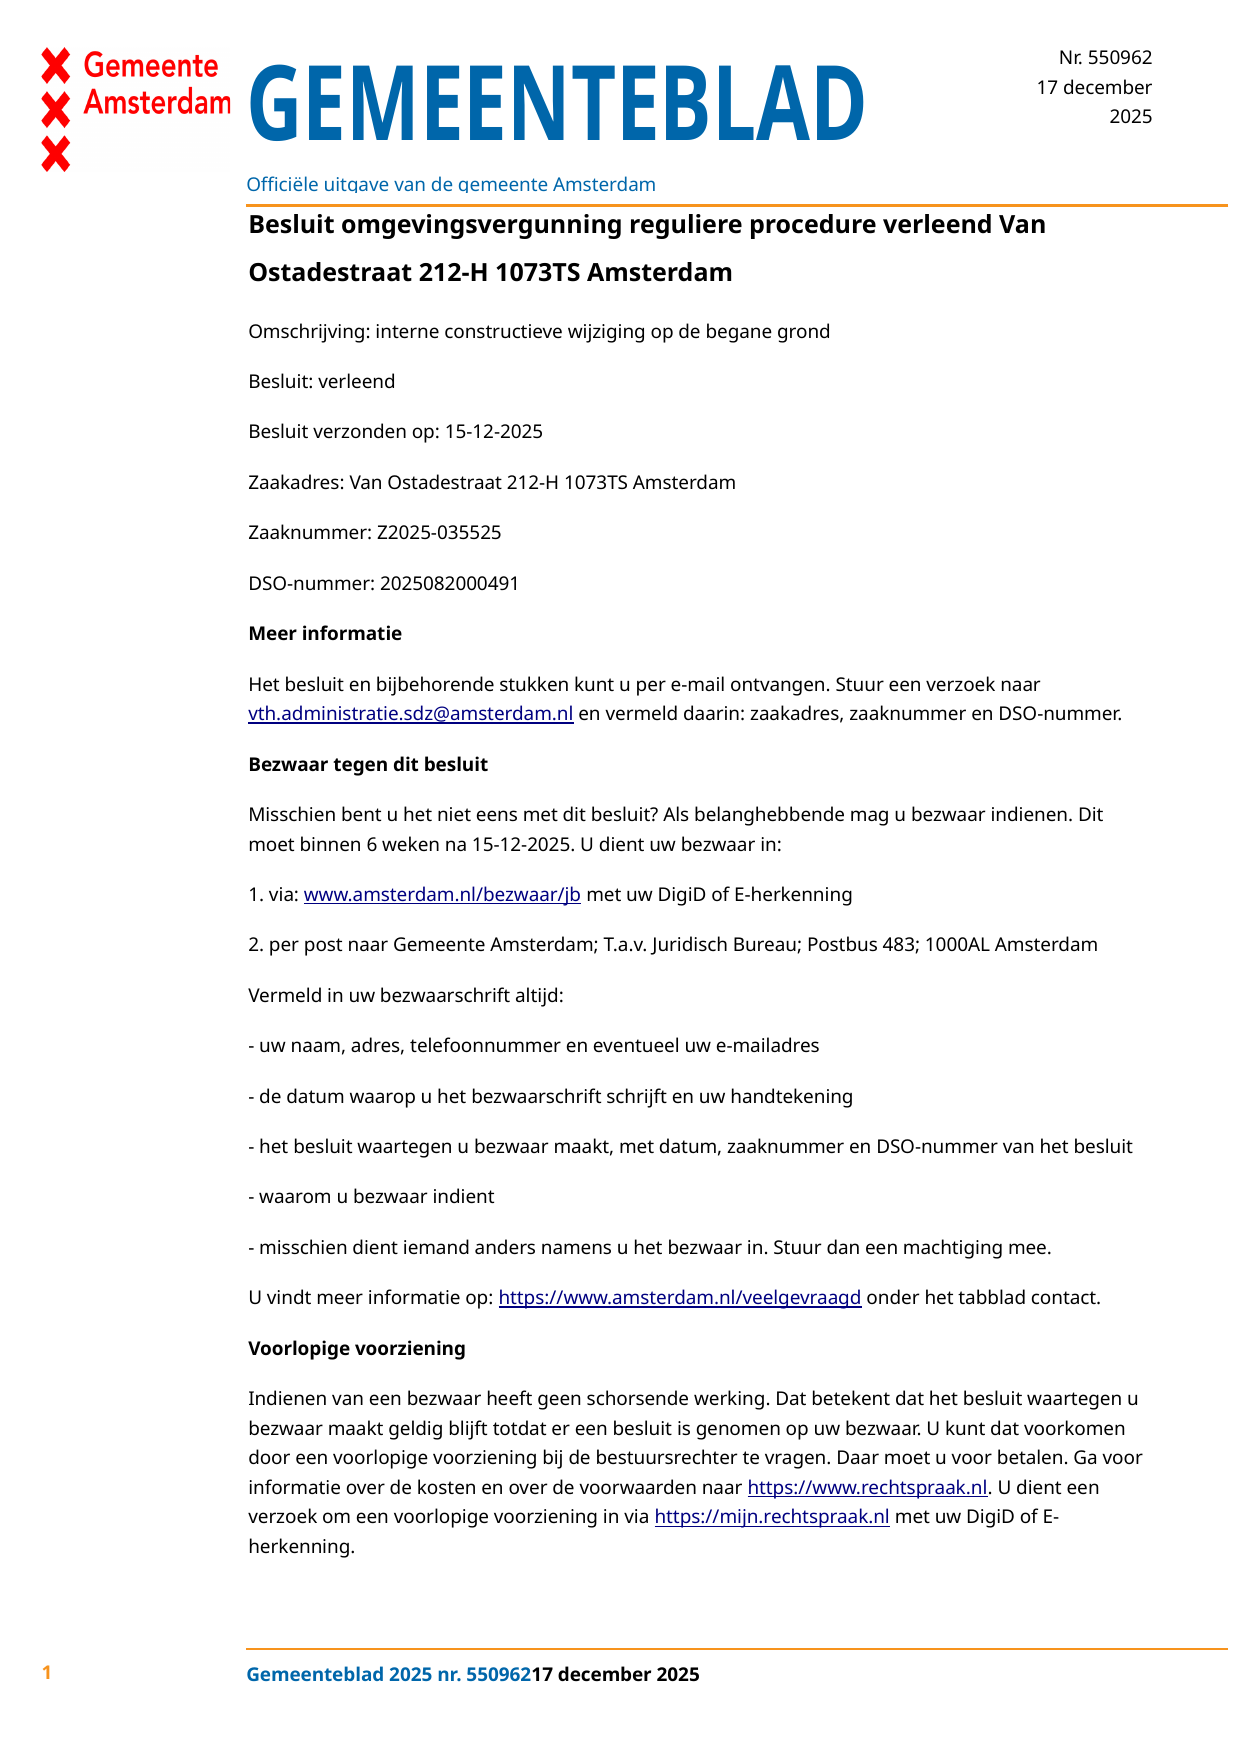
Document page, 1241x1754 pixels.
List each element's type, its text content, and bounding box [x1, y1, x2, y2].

text - waarom u bezwaar indient [248, 1184, 1152, 1209]
text Bezwaar tegen dit besluit [248, 751, 1152, 777]
text Voorlopige voorziening [248, 1335, 1152, 1361]
text Besluit omgevingsvergunning reguliere procedure verleend Van Ostadestraat 212-H 1073TS Amsterdam [248, 207, 1152, 288]
text 1. via: www.amsterdam.nl/bezwaar/jb met uw DigiD of E-herkenning [248, 881, 1152, 907]
text Besluit verzonden op: 15-12-2025 [248, 419, 1152, 444]
text 2. per post naar Gemeente Amsterdam; T.a.v. Juridisch Bureau; Postbus 483; 1000AL Amsterdam [248, 932, 1152, 957]
text - het besluit waartegen u bezwaar maakt, met datum, zaaknummer en DSO-nummer van het besluit [248, 1133, 1152, 1159]
text Indienen van een bezwaar heeft geen schorsende werking. Dat betekent dat het besluit waartegen u bezwaar maakt geldig blijft totdat er een besluit is genomen op uw bezwaar. U kunt dat voorkomen door een voorlopige voorziening bij de bestuursrechter te vragen. Daar moet u voor betalen. Ga voor informatie over de kosten en over de voorwaarden naar https://www.rechtspraak.nl. U dient een verzoek om een voorlopige voorziening in via https://mijn.rechtspraak.nl met uw DigiD of E-herkenning. [248, 1385, 1152, 1559]
text - misschien dient iemand anders namens u het bezwaar in. Stuur dan een machtiging mee. [248, 1234, 1152, 1260]
text Besluit: verleend [248, 368, 1152, 394]
text - de datum waarop u het bezwaarschrift schrijft en uw handtekening [248, 1083, 1152, 1109]
text DSO-nummer: 2025082000491 [248, 570, 1152, 596]
text Zaaknummer: Z2025-035525 [248, 519, 1152, 545]
text Vermeld in uw bezwaarschrift altijd: [248, 982, 1152, 1008]
text Misschien bent u het niet eens met dit besluit? Als belanghebbende mag u bezwaar indienen. Dit moet binnen 6 weken na 15-12-2025. U dient uw bezwaar in: [248, 801, 1152, 857]
picture [41, 47, 231, 172]
text Omschrijving: interne constructieve wijziging op de begane grond [248, 318, 1152, 344]
text Meer informatie [248, 620, 1152, 646]
text U vindt meer informatie op: https://www.amsterdam.nl/veelgevraagd onder het tabblad contact. [248, 1284, 1152, 1310]
text - uw naam, adres, telefoonnummer en eventueel uw e-mailadres [248, 1032, 1152, 1058]
text Het besluit en bijbehorende stukken kunt u per e-mail ontvangen. Stuur een verzoek naar vth.administratie.sdz@amsterdam.nl en vermeld daarin: zaakadres, zaaknummer en DSO-nummer. [248, 671, 1152, 726]
text Zaakadres: Van Ostadestraat 212-H 1073TS Amsterdam [248, 469, 1152, 495]
